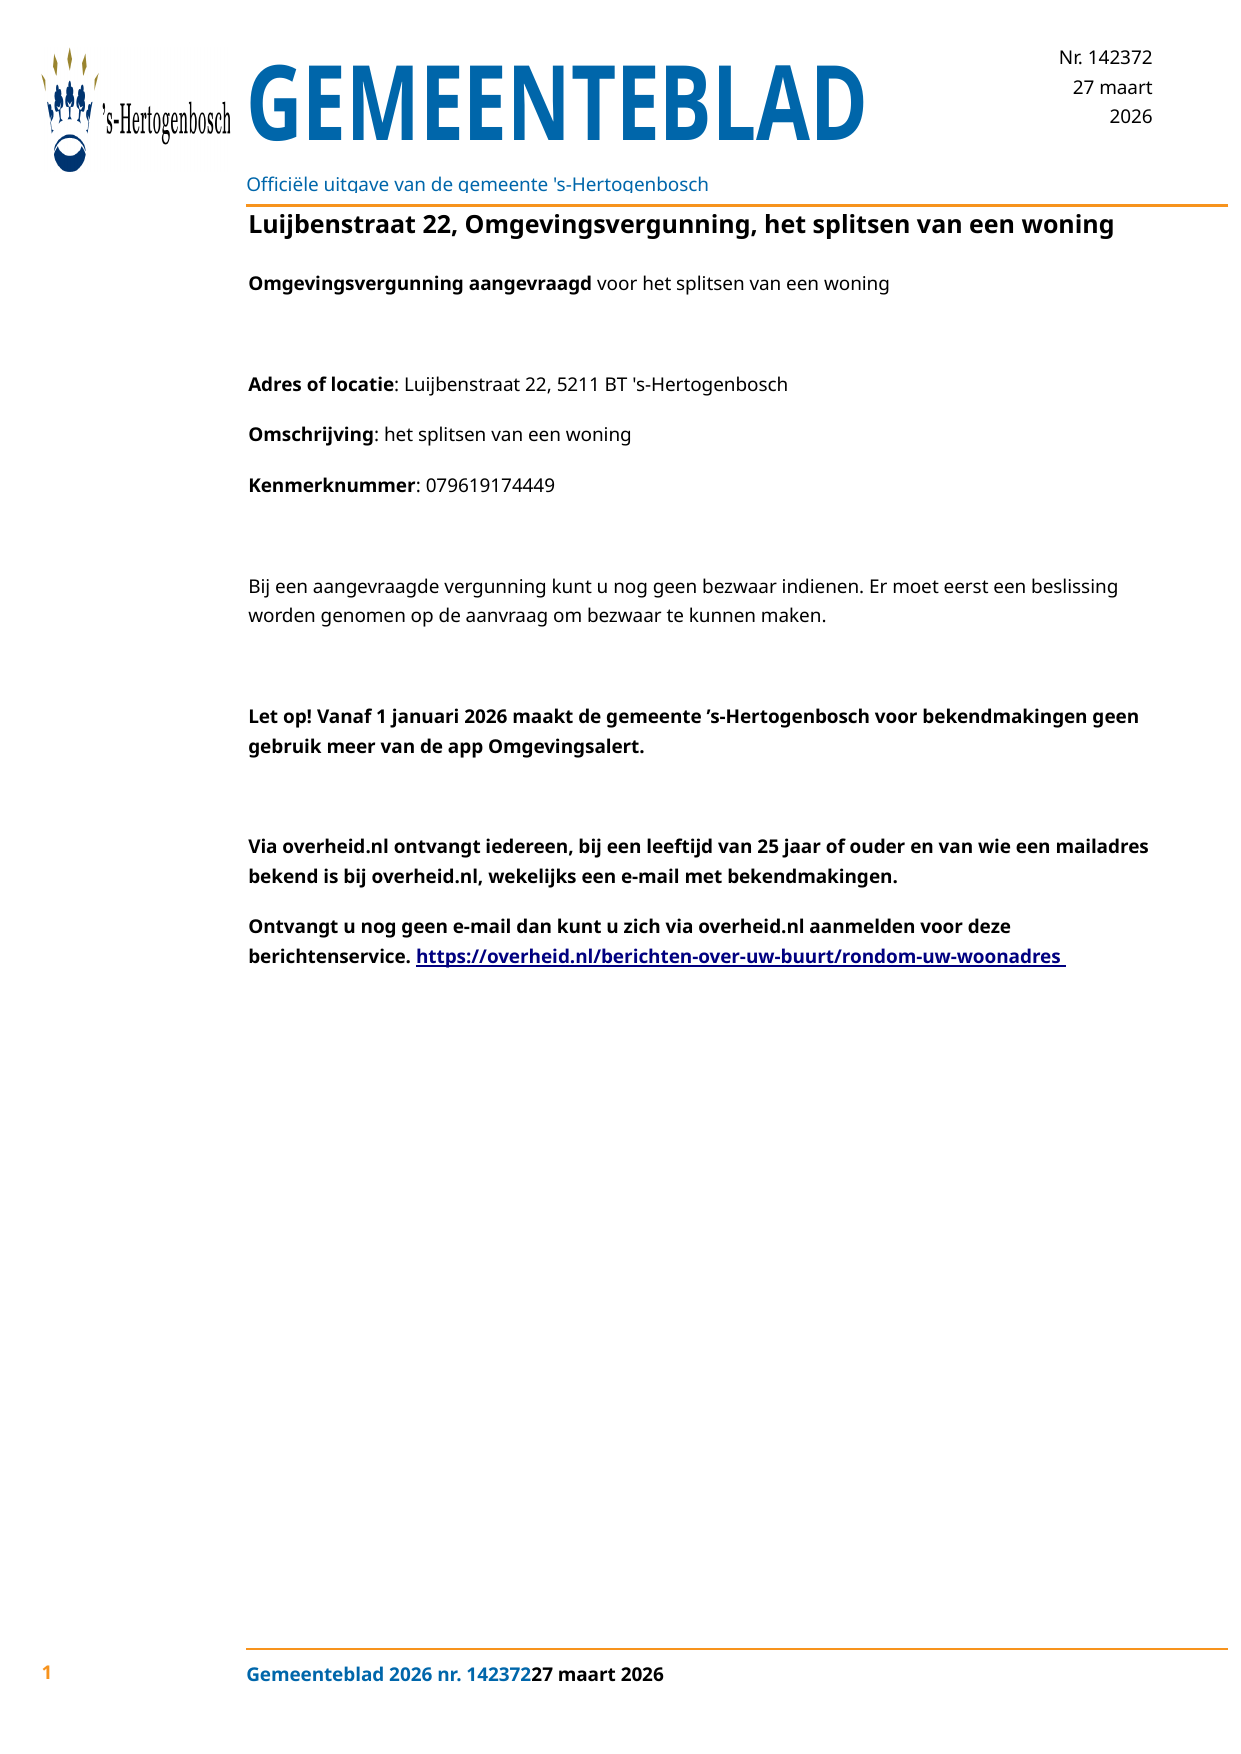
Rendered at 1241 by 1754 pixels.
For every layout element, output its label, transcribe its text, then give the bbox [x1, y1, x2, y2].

text Ontvangt u nog geen e-mail dan kunt u zich via overheid.nl aanmelden voor deze berichtenservice. https://overheid.nl/berichten-over-uw-buurt/rondom-uw-woonadres [248, 914, 1152, 969]
picture [41, 47, 231, 172]
text Omschrijving: het splitsen van een woning [248, 422, 1152, 447]
text Adres of locatie: Luijbenstraat 22, 5211 BT 's-Hertogenbosch [248, 371, 1152, 397]
text Bij een aangevraagde vergunning kunt u nog geen bezwaar indienen. Er moet eerst een beslissing worden genomen op de aanvraag om bezwaar te kunnen maken. [248, 573, 1152, 628]
text Let op! Vanaf 1 januari 2026 maakt de gemeente ’s-Hertogenbosch voor bekendmakingen geen gebruik meer van de app Omgevingsalert. [248, 703, 1152, 758]
text Kenmerknummer: 079619174449 [248, 472, 1152, 498]
text Luijbenstraat 22, Omgevingsvergunning, het splitsen van een woning [248, 207, 1152, 241]
text Via overheid.nl ontvangt iedereen, bij een leeftijd van 25 jaar of ouder en van wie een mailadres bekend is bij overheid.nl, wekelijks een e-mail met bekendmakingen. [248, 834, 1152, 889]
text Omgevingsvergunning aangevraagd voor het splitsen van een woning [248, 270, 1152, 296]
